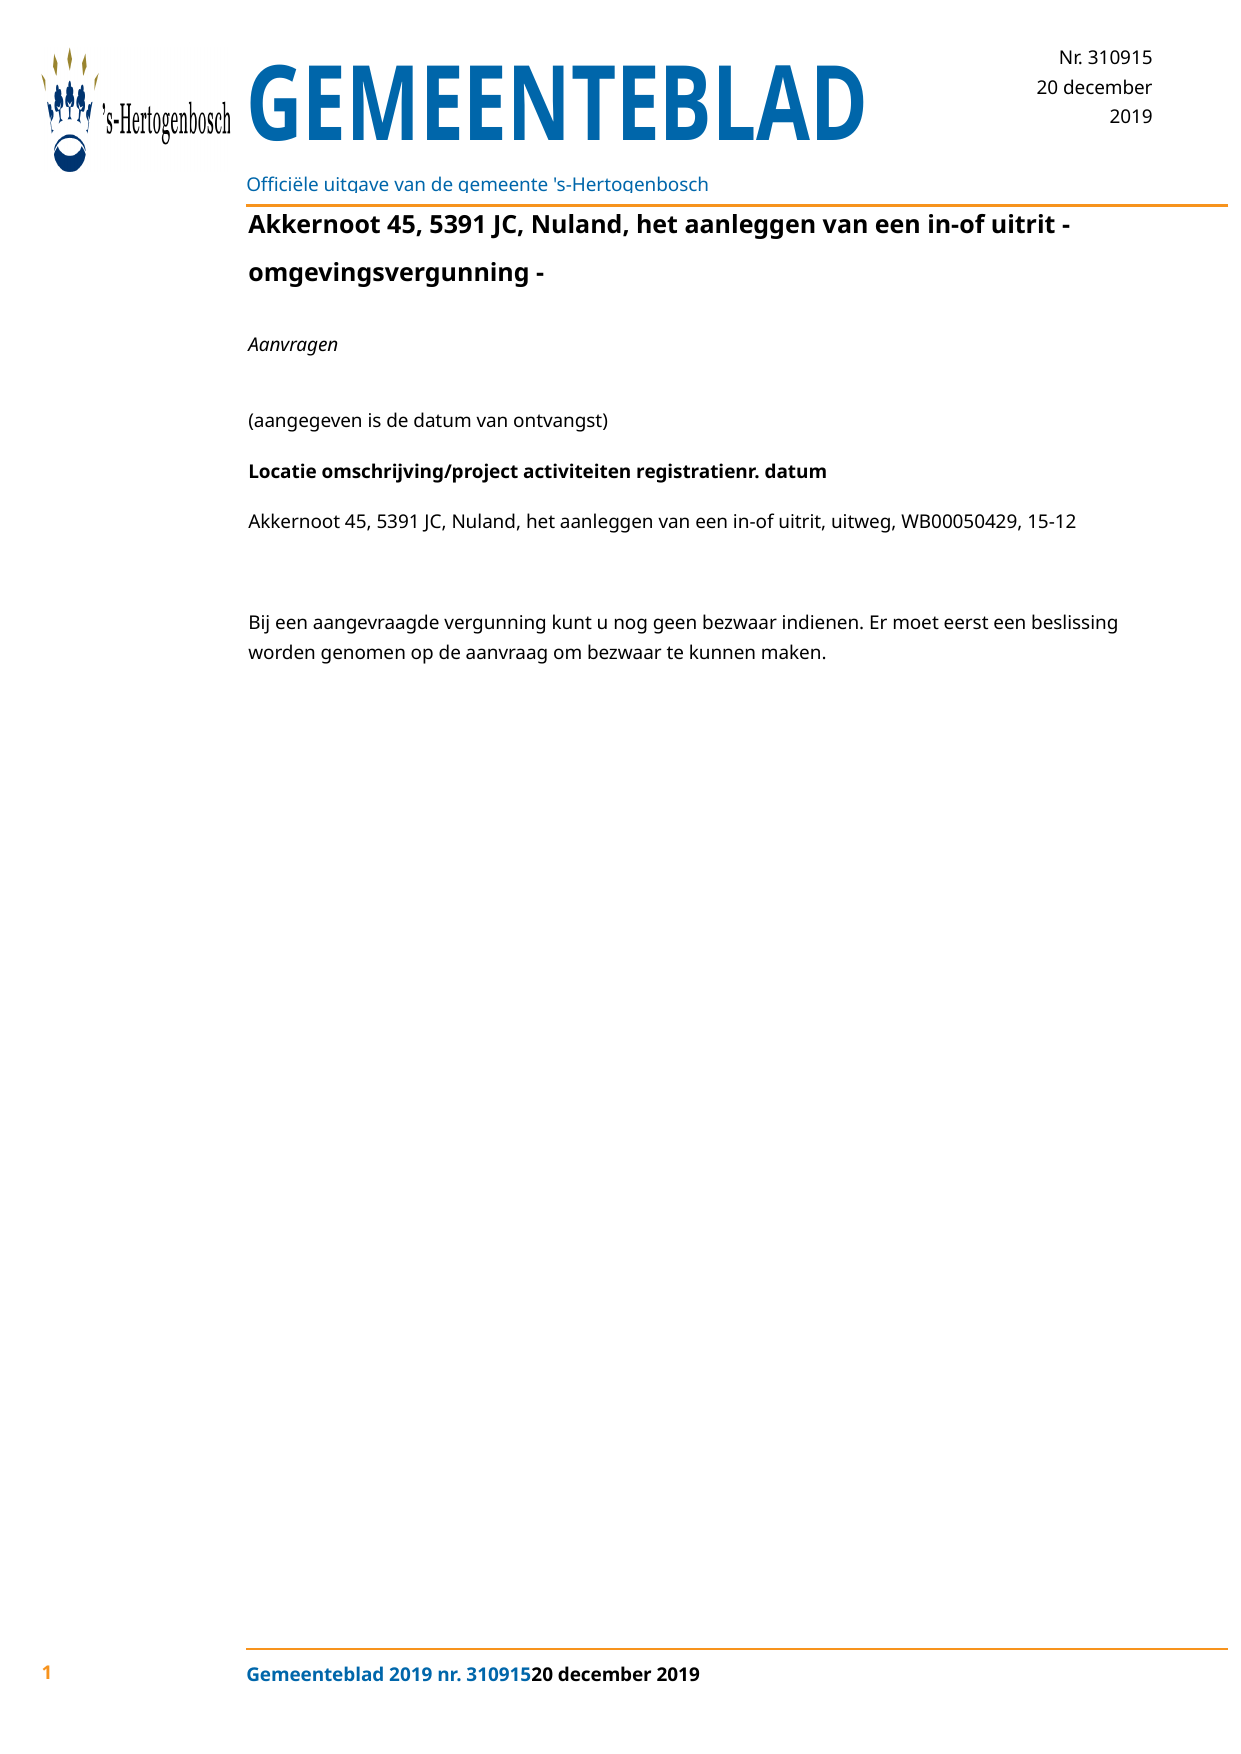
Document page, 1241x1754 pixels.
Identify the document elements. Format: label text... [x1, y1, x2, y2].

text Bij een aangevraagde vergunning kunt u nog geen bezwaar indienen. Er moet eerst een beslissing worden genomen op de aanvraag om bezwaar te kunnen maken. [248, 609, 1152, 664]
picture [41, 47, 231, 172]
text Akkernoot 45, 5391 JC, Nuland, het aanleggen van een in-of uitrit, uitweg, WB00050429, 15-12 [248, 508, 1152, 534]
text Akkernoot 45, 5391 JC, Nuland, het aanleggen van een in-of uitrit - omgevingsvergunning - [248, 207, 1152, 288]
text Locatie omschrijving/project activiteiten registratienr. datum [248, 458, 1152, 484]
text Aanvragen [248, 331, 1152, 357]
text (aangegeven is de datum van ontvangst) [248, 408, 1152, 433]
